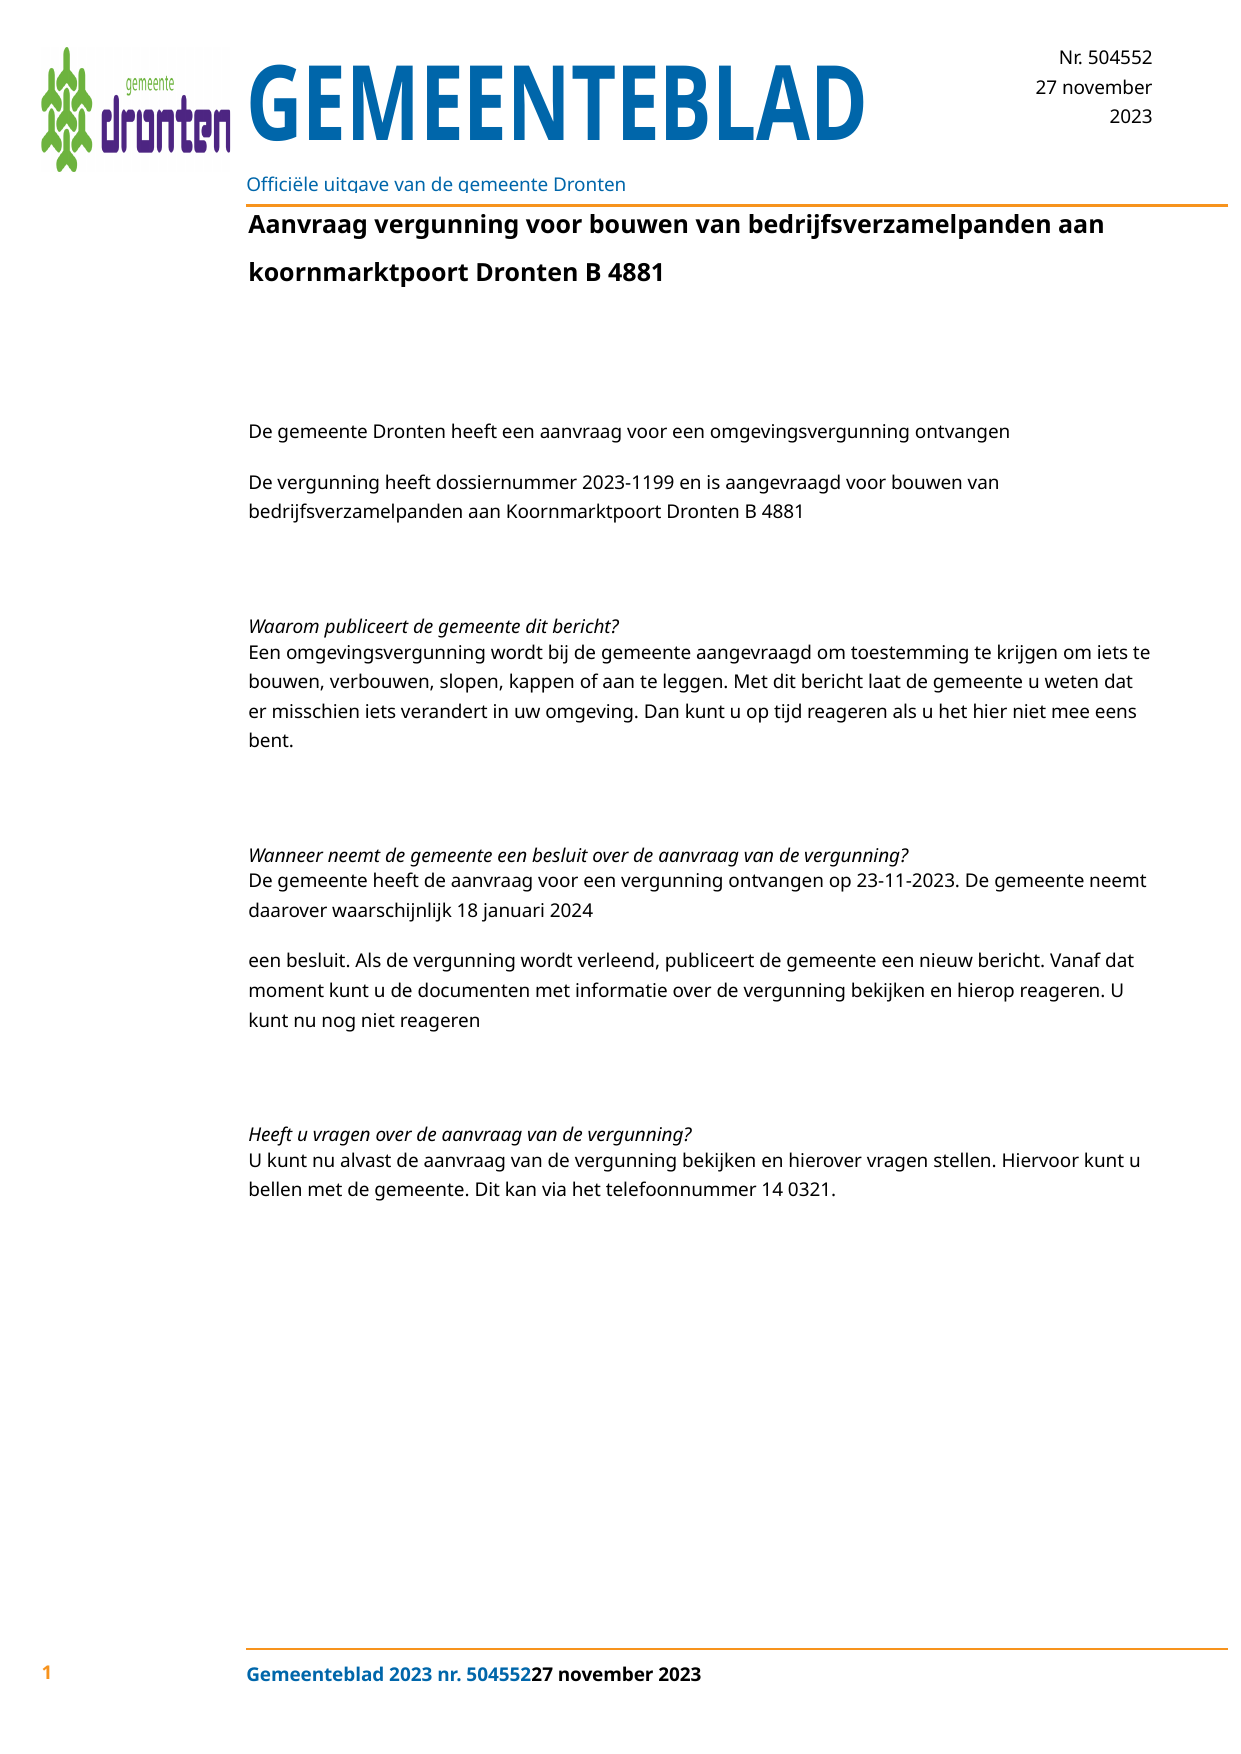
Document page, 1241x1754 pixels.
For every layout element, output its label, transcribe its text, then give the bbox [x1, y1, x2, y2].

text U kunt nu alvast de aanvraag van de vergunning bekijken en hierover vragen stellen. Hiervoor kunt u bellen met de gemeente. Dit kan via het telefoonnummer 14 0321. [248, 1147, 1152, 1202]
text een besluit. Als de vergunning wordt verleend, publiceert de gemeente een nieuw bericht. Vanaf dat moment kunt u de documenten met informatie over de vergunning bekijken en hierop reageren. U kunt nu nog niet reageren [248, 948, 1152, 1033]
picture [41, 47, 231, 172]
text De vergunning heeft dossiernummer 2023-1199 en is aangevraagd voor bouwen van bedrijfsverzamelpanden aan Koornmarktpoort Dronten B 4881 [248, 469, 1152, 524]
text Heeft u vragen over de aanvraag van de vergunning? [248, 1121, 1152, 1147]
text De gemeente heeft de aanvraag voor een vergunning ontvangen op 23-11-2023. De gemeente neemt daarover waarschijnlijk 18 januari 2024 [248, 868, 1152, 923]
text Waarom publiceert de gemeente dit bericht? [248, 613, 1152, 639]
text Een omgevingsvergunning wordt bij de gemeente aangevraagd om toestemming te krijgen om iets te bouwen, verbouwen, slopen, kappen of aan te leggen. Met dit bericht laat de gemeente u weten dat er misschien iets verandert in uw omgeving. Dan kunt u op tijd reageren als u het hier niet mee eens bent. [248, 639, 1152, 753]
text De gemeente Dronten heeft een aanvraag voor een omgevingsvergunning ontvangen [248, 419, 1152, 444]
text Aanvraag vergunning voor bouwen van bedrijfsverzamelpanden aan koornmarktpoort Dronten B 4881 [248, 207, 1152, 288]
text Wanneer neemt de gemeente een besluit over de aanvraag van de vergunning? [248, 842, 1152, 868]
